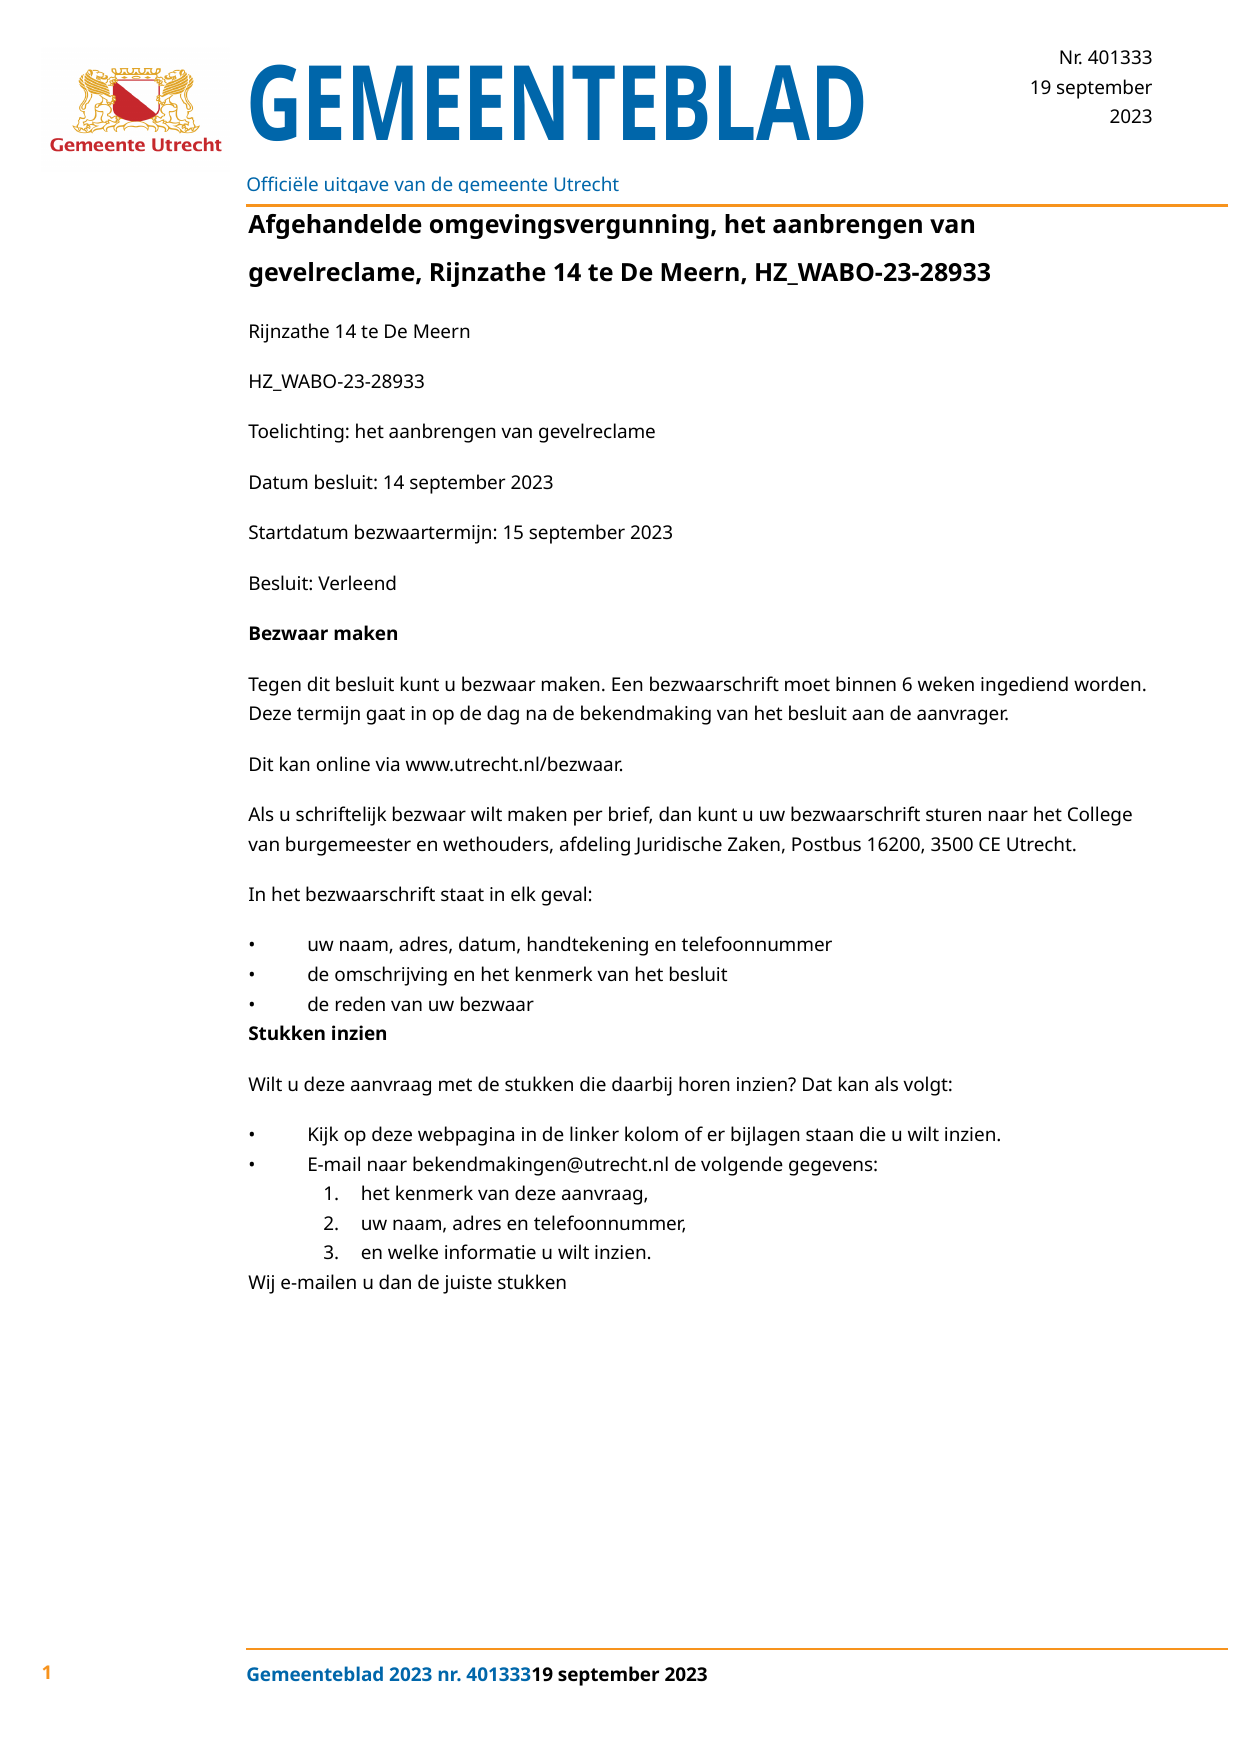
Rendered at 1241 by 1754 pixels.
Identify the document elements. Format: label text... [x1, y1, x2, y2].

text Stukken inzien [248, 1020, 1152, 1046]
text HZ_WABO-23-28933 [248, 368, 1152, 394]
text Wilt u deze aanvraag met de stukken die daarbij horen inzien? Dat kan als volgt: [248, 1071, 1152, 1097]
text Datum besluit: 14 september 2023 [248, 469, 1152, 495]
picture [41, 47, 231, 172]
text Dit kan online via www.utrecht.nl/bezwaar. [248, 751, 1152, 777]
list het kenmerk van deze aanvraag, [323, 1180, 1152, 1206]
text Bezwaar maken [248, 620, 1152, 646]
text Startdatum bezwaartermijn: 15 september 2023 [248, 519, 1152, 545]
text Toelichting: het aanbrengen van gevelreclame [248, 419, 1152, 444]
list de omschrijving en het kenmerk van het besluit [248, 961, 1152, 987]
text Wij e-mailen u dan de juiste stukken [248, 1269, 1152, 1295]
text Tegen dit besluit kunt u bezwaar maken. Een bezwaarschrift moet binnen 6 weken ingediend worden. Deze termijn gaat in op de dag na de bekendmaking van het besluit aan de aanvrager. [248, 671, 1152, 726]
text Besluit: Verleend [248, 570, 1152, 596]
list de reden van uw bezwaar [248, 991, 1152, 1017]
text Rijnzathe 14 te De Meern [248, 318, 1152, 344]
list Kijk op deze webpagina in de linker kolom of er bijlagen staan die u wilt inzien. [248, 1121, 1152, 1147]
list uw naam, adres, datum, handtekening en telefoonnummer [248, 932, 1152, 957]
text In het bezwaarschrift staat in elk geval: [248, 881, 1152, 907]
list en welke informatie u wilt inzien. [323, 1239, 1152, 1265]
list uw naam, adres en telefoonnummer, [323, 1210, 1152, 1236]
list E-mail naar bekendmakingen@utrecht.nl de volgende gegevens: [248, 1151, 1152, 1177]
text Als u schriftelijk bezwaar wilt maken per brief, dan kunt u uw bezwaarschrift sturen naar het College van burgemeester en wethouders, afdeling Juridische Zaken, Postbus 16200, 3500 CE Utrecht. [248, 801, 1152, 857]
text Afgehandelde omgevingsvergunning, het aanbrengen van gevelreclame, Rijnzathe 14 te De Meern, HZ_WABO-23-28933 [248, 207, 1152, 288]
